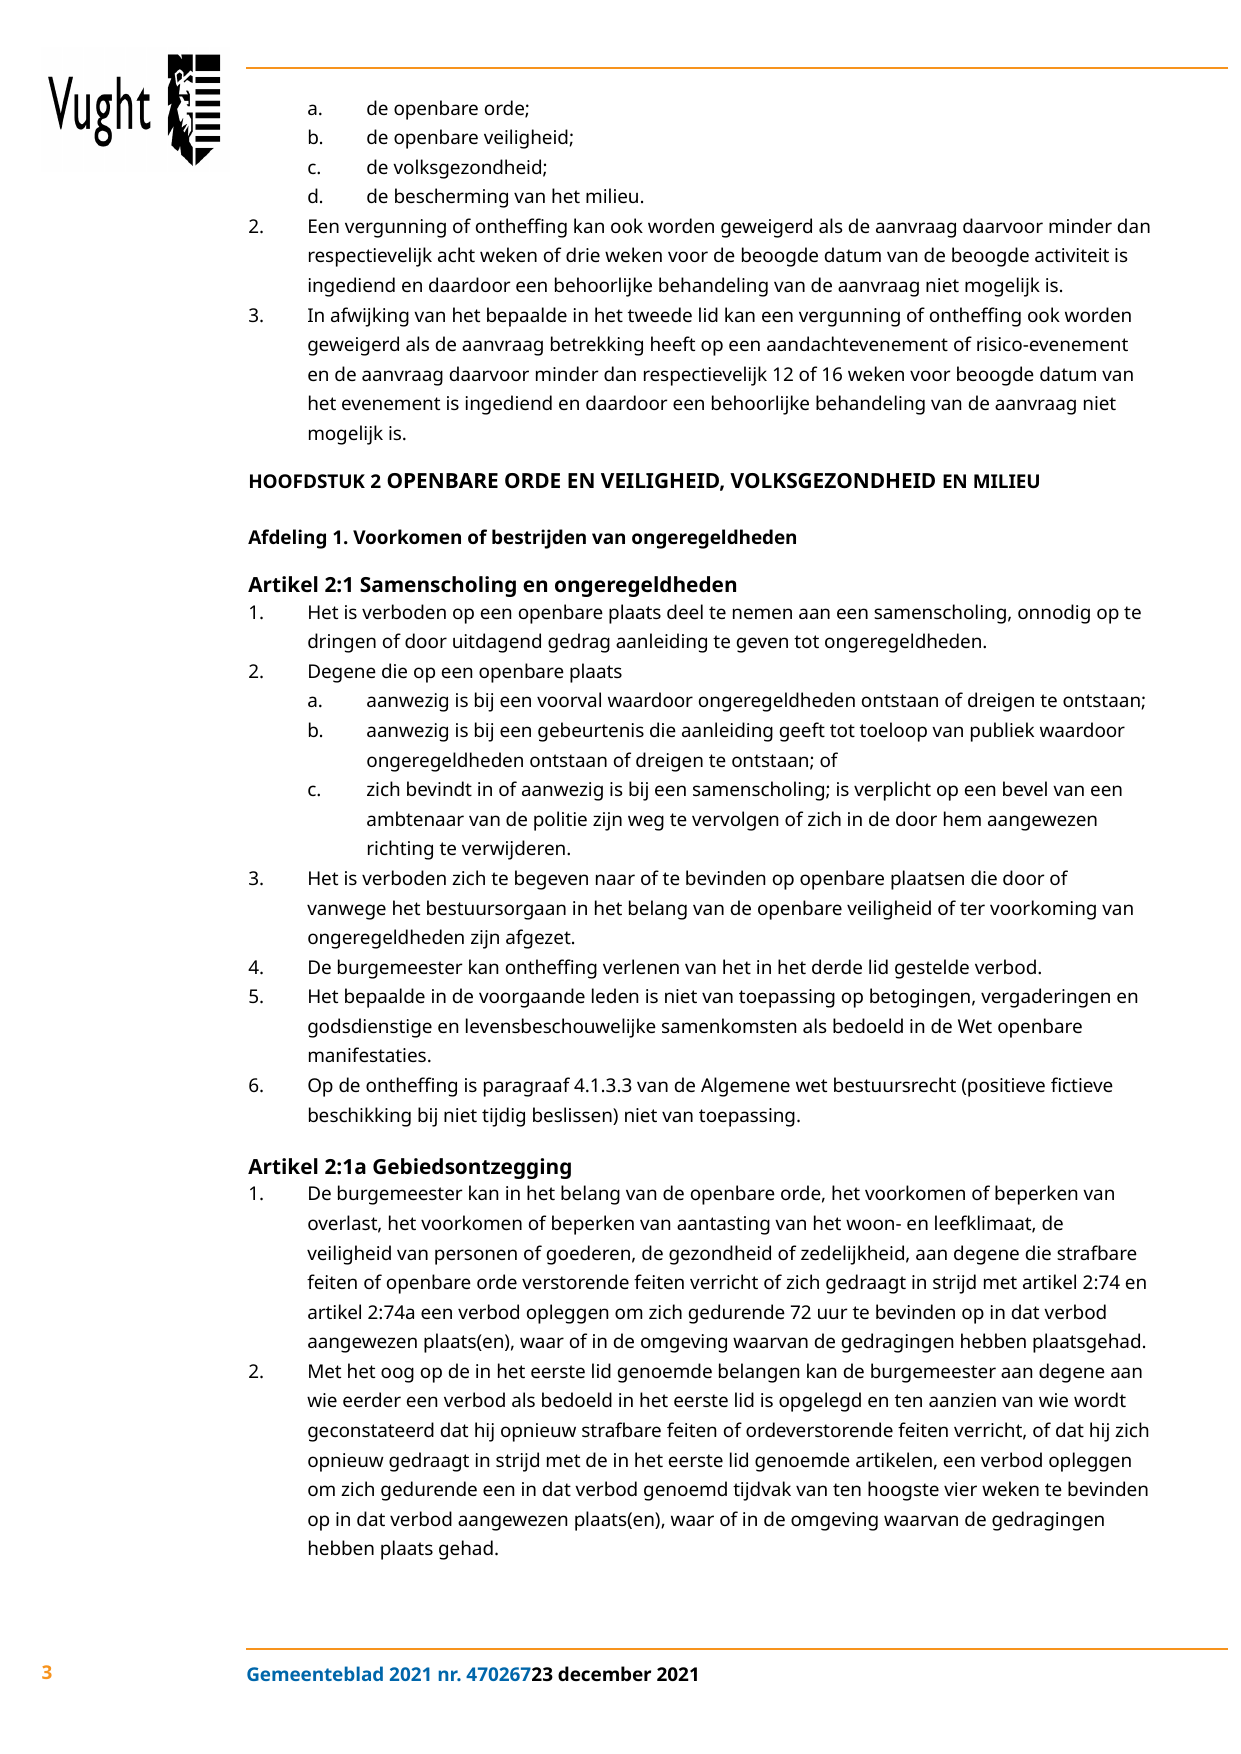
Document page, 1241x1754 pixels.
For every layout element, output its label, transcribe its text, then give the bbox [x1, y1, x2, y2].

list Het bepaalde in de voorgaande leden is niet van toepassing op betogingen, vergaderingen en godsdienstige en levensbeschouwelijke samenkomsten als bedoeld in de Wet openbare manifestaties. [248, 983, 1152, 1068]
list Met het oog op de in het eerste lid genoemde belangen kan de burgemeester aan degene aan wie eerder een verbod als bedoeld in het eerste lid is opgelegd en ten aanzien van wie wordt geconstateerd dat hij opnieuw strafbare feiten of ordeverstorende feiten verricht, of dat hij zich opnieuw gedraagt in strijd met de in het eerste lid genoemde artikelen, een verbod opleggen om zich gedurende een in dat verbod genoemd tijdvak van ten hoogste vier weken te bevinden op in dat verbod aangewezen plaats(en), waar of in de omgeving waarvan de gedragingen hebben plaats gehad. [248, 1358, 1152, 1561]
text Artikel 2:1 Samenscholing en ongeregeldheden [248, 570, 1152, 599]
list De burgemeester kan in het belang van de openbare orde, het voorkomen of beperken van overlast, het voorkomen of beperken van aantasting van het woon- en leefklimaat, de veiligheid van personen of goederen, de gezondheid of zedelijkheid, aan degene die strafbare feiten of openbare orde verstorende feiten verricht of zich gedraagt in strijd met artikel 2:74 en artikel 2:74a een verbod opleggen om zich gedurende 72 uur te bevinden op in dat verbod aangewezen plaats(en), waar of in de omgeving waarvan de gedragingen hebben plaatsgehad. [248, 1181, 1152, 1354]
text Afdeling 1. Voorkomen of bestrijden van ongeregeldheden [248, 524, 1152, 549]
list de openbare orde; [307, 95, 1152, 121]
list Het is verboden zich te begeven naar of te bevinden op openbare plaatsen die door of vanwege het bestuursorgaan in het belang van de openbare veiligheid of ter voorkoming van ongeregeldheden zijn afgezet. [248, 865, 1152, 950]
list De burgemeester kan ontheffing verlenen van het in het derde lid gestelde verbod. [248, 954, 1152, 979]
list Op de ontheffing is paragraaf 4.1.3.3 van de Algemene wet bestuursrecht (positieve fictieve beschikking bij niet tijdig beslissen) niet van toepassing. [248, 1072, 1152, 1127]
list In afwijking van het bepaalde in het tweede lid kan een vergunning of ontheffing ook worden geweigerd als de aanvraag betrekking heeft op een aandachtevenement of risico-evenement en de aanvraag daarvoor minder dan respectievelijk 12 of 16 weken voor beoogde datum van het evenement is ingediend en daardoor een behoorlijke behandeling van de aanvraag niet mogelijk is. [248, 302, 1152, 446]
text HOOFDSTUK 2 OPENBARE ORDE EN VEILIGHEID, VOLKSGEZONDHEID EN MILIEU [248, 466, 1152, 494]
list aanwezig is bij een voorval waardoor ongeregeldheden ontstaan of dreigen te ontstaan; [307, 688, 1152, 713]
list Het is verboden op een openbare plaats deel te nemen aan een samenscholing, onnodig op te dringen of door uitdagend gedrag aanleiding te geven tot ongeregeldheden. [248, 599, 1152, 654]
list de openbare veiligheid; [307, 124, 1152, 150]
text Artikel 2:1a Gebiedsontzegging [248, 1152, 1152, 1181]
list de volksgezondheid; [307, 154, 1152, 180]
list Degene die op een openbare plaats [248, 658, 1152, 684]
list de bescherming van het milieu. [307, 183, 1152, 209]
list zich bevindt in of aanwezig is bij een samenscholing; is verplicht op een bevel van een ambtenaar van de politie zijn weg te vervolgen of zich in de door hem aangewezen richting te verwijderen. [307, 776, 1152, 861]
picture [41, 47, 231, 172]
list aanwezig is bij een gebeurtenis die aanleiding geeft tot toeloop van publiek waardoor ongeregeldheden ontstaan of dreigen te ontstaan; of [307, 717, 1152, 772]
list Een vergunning of ontheffing kan ook worden geweigerd als de aanvraag daarvoor minder dan respectievelijk acht weken of drie weken voor de beoogde datum van de beoogde activiteit is ingediend en daardoor een behoorlijke behandeling van de aanvraag niet mogelijk is. [248, 213, 1152, 298]
